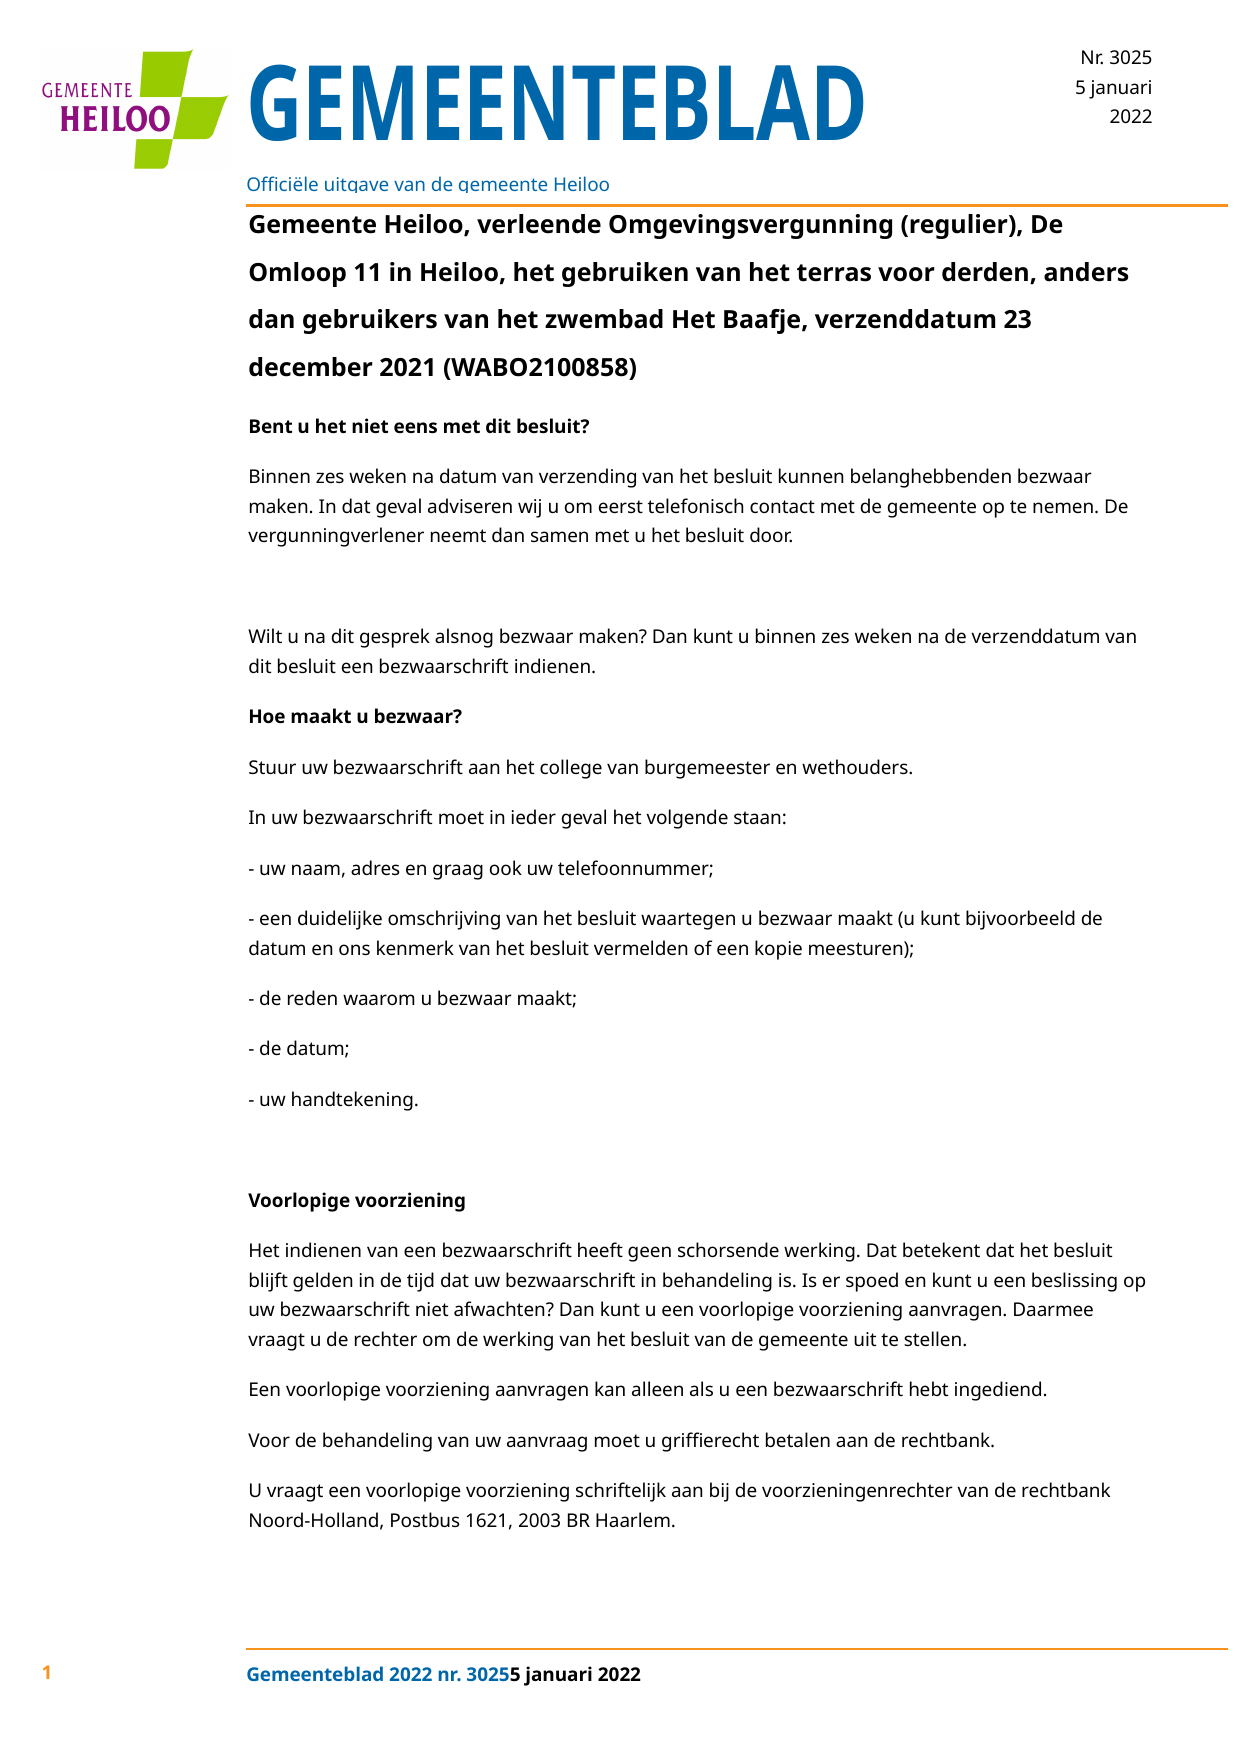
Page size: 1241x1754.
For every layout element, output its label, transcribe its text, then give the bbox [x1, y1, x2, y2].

text Wilt u na dit gesprek alsnog bezwaar maken? Dan kunt u binnen zes weken na de verzenddatum van dit besluit een bezwaarschrift indienen. [248, 623, 1152, 679]
text Hoe maakt u bezwaar? [248, 703, 1152, 729]
text - uw naam, adres en graag ook uw telefoonnummer; [248, 855, 1152, 881]
text - de datum; [248, 1036, 1152, 1061]
text - uw handtekening. [248, 1086, 1152, 1112]
text Een voorlopige voorziening aanvragen kan alleen als u een bezwaarschrift hebt ingediend. [248, 1376, 1152, 1402]
text - een duidelijke omschrijving van het besluit waartegen u bezwaar maakt (u kunt bijvoorbeeld de datum en ons kenmerk van het besluit vermelden of een kopie meesturen); [248, 905, 1152, 961]
text U vraagt een voorlopige voorziening schriftelijk aan bij de voorzieningenrechter van de rechtbank Noord-Holland, Postbus 1621, 2003 BR Haarlem. [248, 1477, 1152, 1533]
text - de reden waarom u bezwaar maakt; [248, 985, 1152, 1011]
text Voorlopige voorziening [248, 1187, 1152, 1213]
text Het indienen van een bezwaarschrift heeft geen schorsende werking. Dat betekent dat het besluit blijft gelden in de tijd dat uw bezwaarschrift in behandeling is. Is er spoed en kunt u een beslissing op uw bezwaarschrift niet afwachten? Dan kunt u een voorlopige voorziening aanvragen. Daarmee vraagt u de rechter om de werking van het besluit van de gemeente uit te stellen. [248, 1237, 1152, 1352]
text Voor de behandeling van uw aanvraag moet u griffierecht betalen aan de rechtbank. [248, 1427, 1152, 1453]
text Gemeente Heiloo, verleende Omgevingsvergunning (regulier), De Omloop 11 in Heiloo, het gebruiken van het terras voor derden, anders dan gebruikers van het zwembad Het Baafje, verzenddatum 23 december 2021 (WABO2100858) [248, 207, 1152, 384]
text Stuur uw bezwaarschrift aan het college van burgemeester en wethouders. [248, 754, 1152, 780]
text In uw bezwaarschrift moet in ieder geval het volgende staan: [248, 804, 1152, 830]
picture [41, 47, 231, 172]
text Binnen zes weken na datum van verzending van het besluit kunnen belanghebbenden bezwaar maken. In dat geval adviseren wij u om eerst telefonisch contact met de gemeente op te nemen. De vergunningverlener neemt dan samen met u het besluit door. [248, 463, 1152, 548]
text Bent u het niet eens met dit besluit? [248, 413, 1152, 439]
